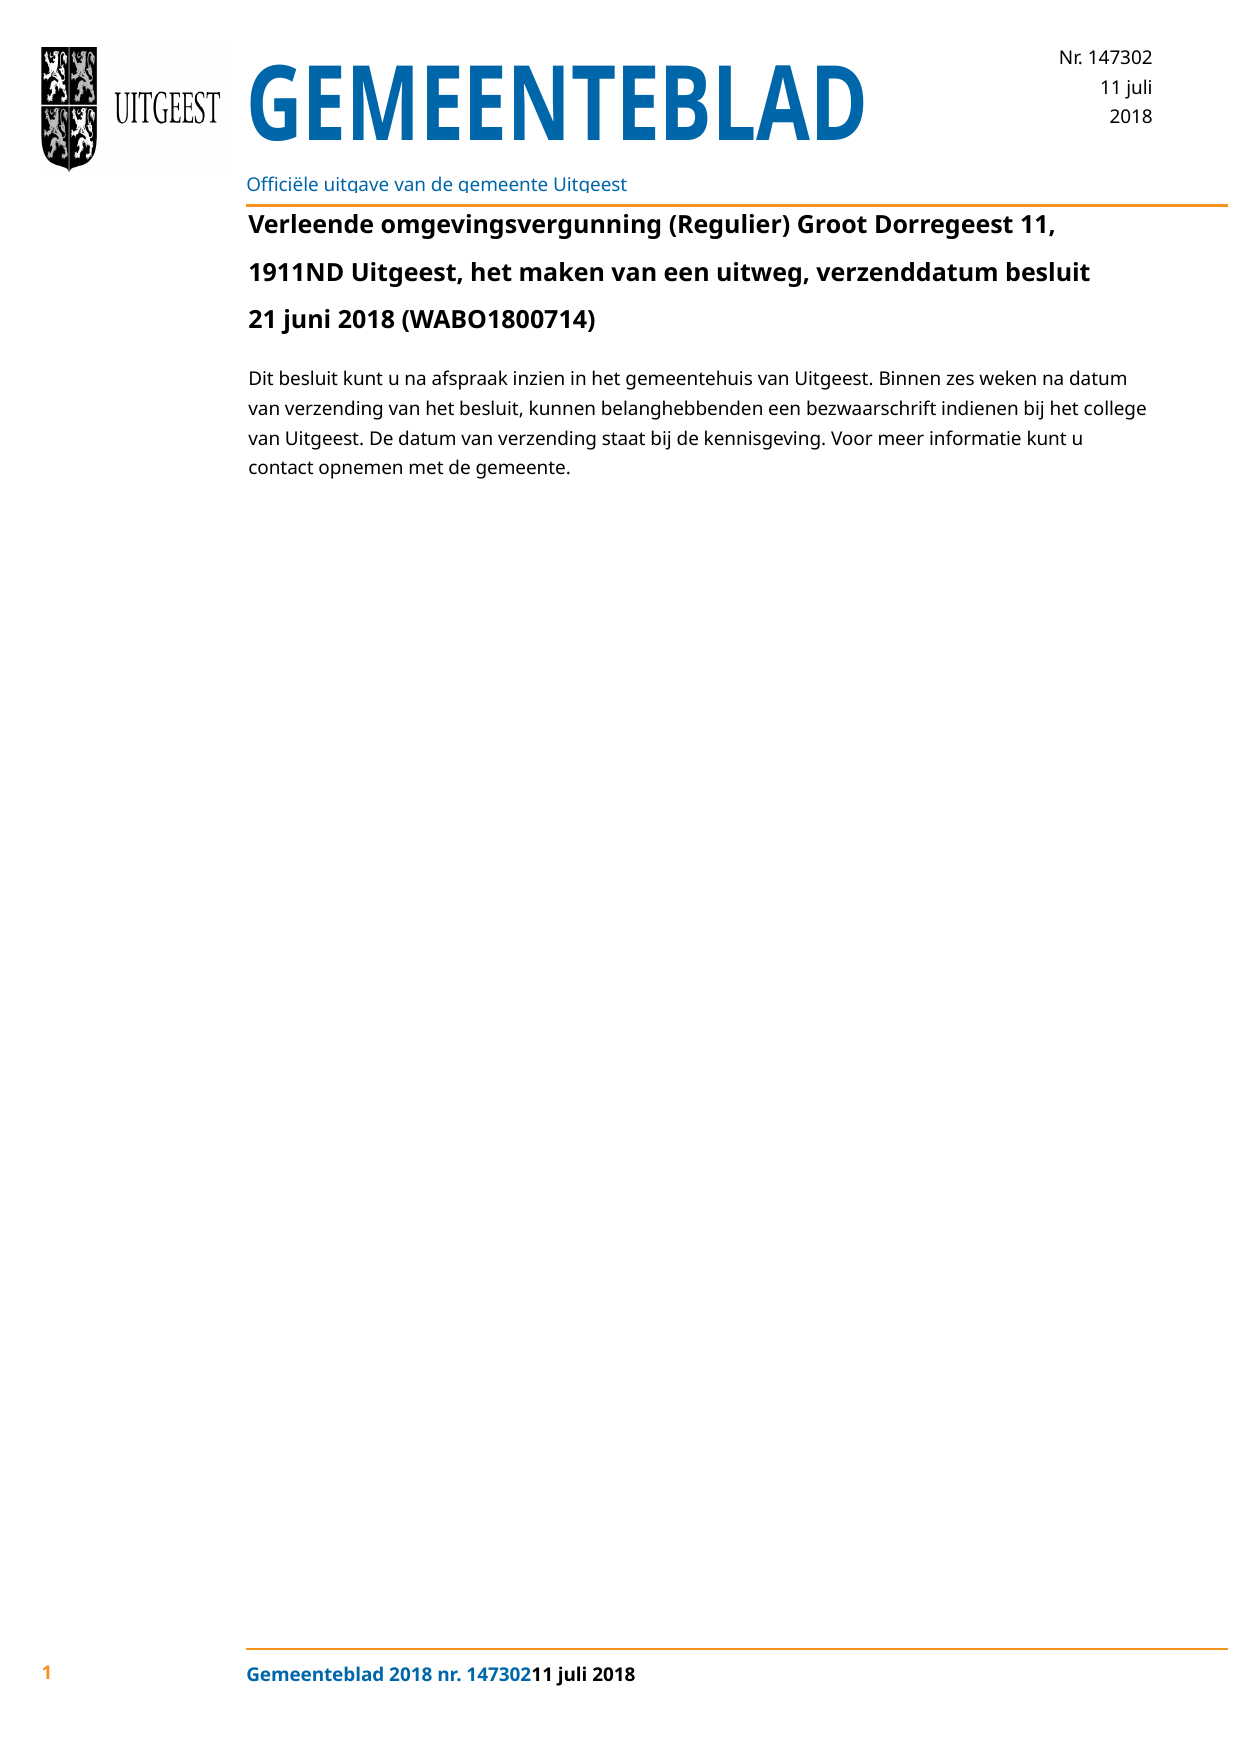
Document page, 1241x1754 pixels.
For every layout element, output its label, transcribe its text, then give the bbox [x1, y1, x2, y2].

text Dit besluit kunt u na afspraak inzien in het gemeentehuis van Uitgeest. Binnen zes weken na datum van verzending van het besluit, kunnen belanghebbenden een bezwaarschrift indienen bij het college van Uitgeest. De datum van verzending staat bij de kennisgeving. Voor meer informatie kunt u contact opnemen met de gemeente. [248, 366, 1152, 480]
text Verleende omgevingsvergunning (Regulier) Groot Dorregeest 11, 1911ND Uitgeest, het maken van een uitweg, verzenddatum besluit 21 juni 2018 (WABO1800714) [248, 207, 1152, 336]
picture [41, 47, 231, 172]
